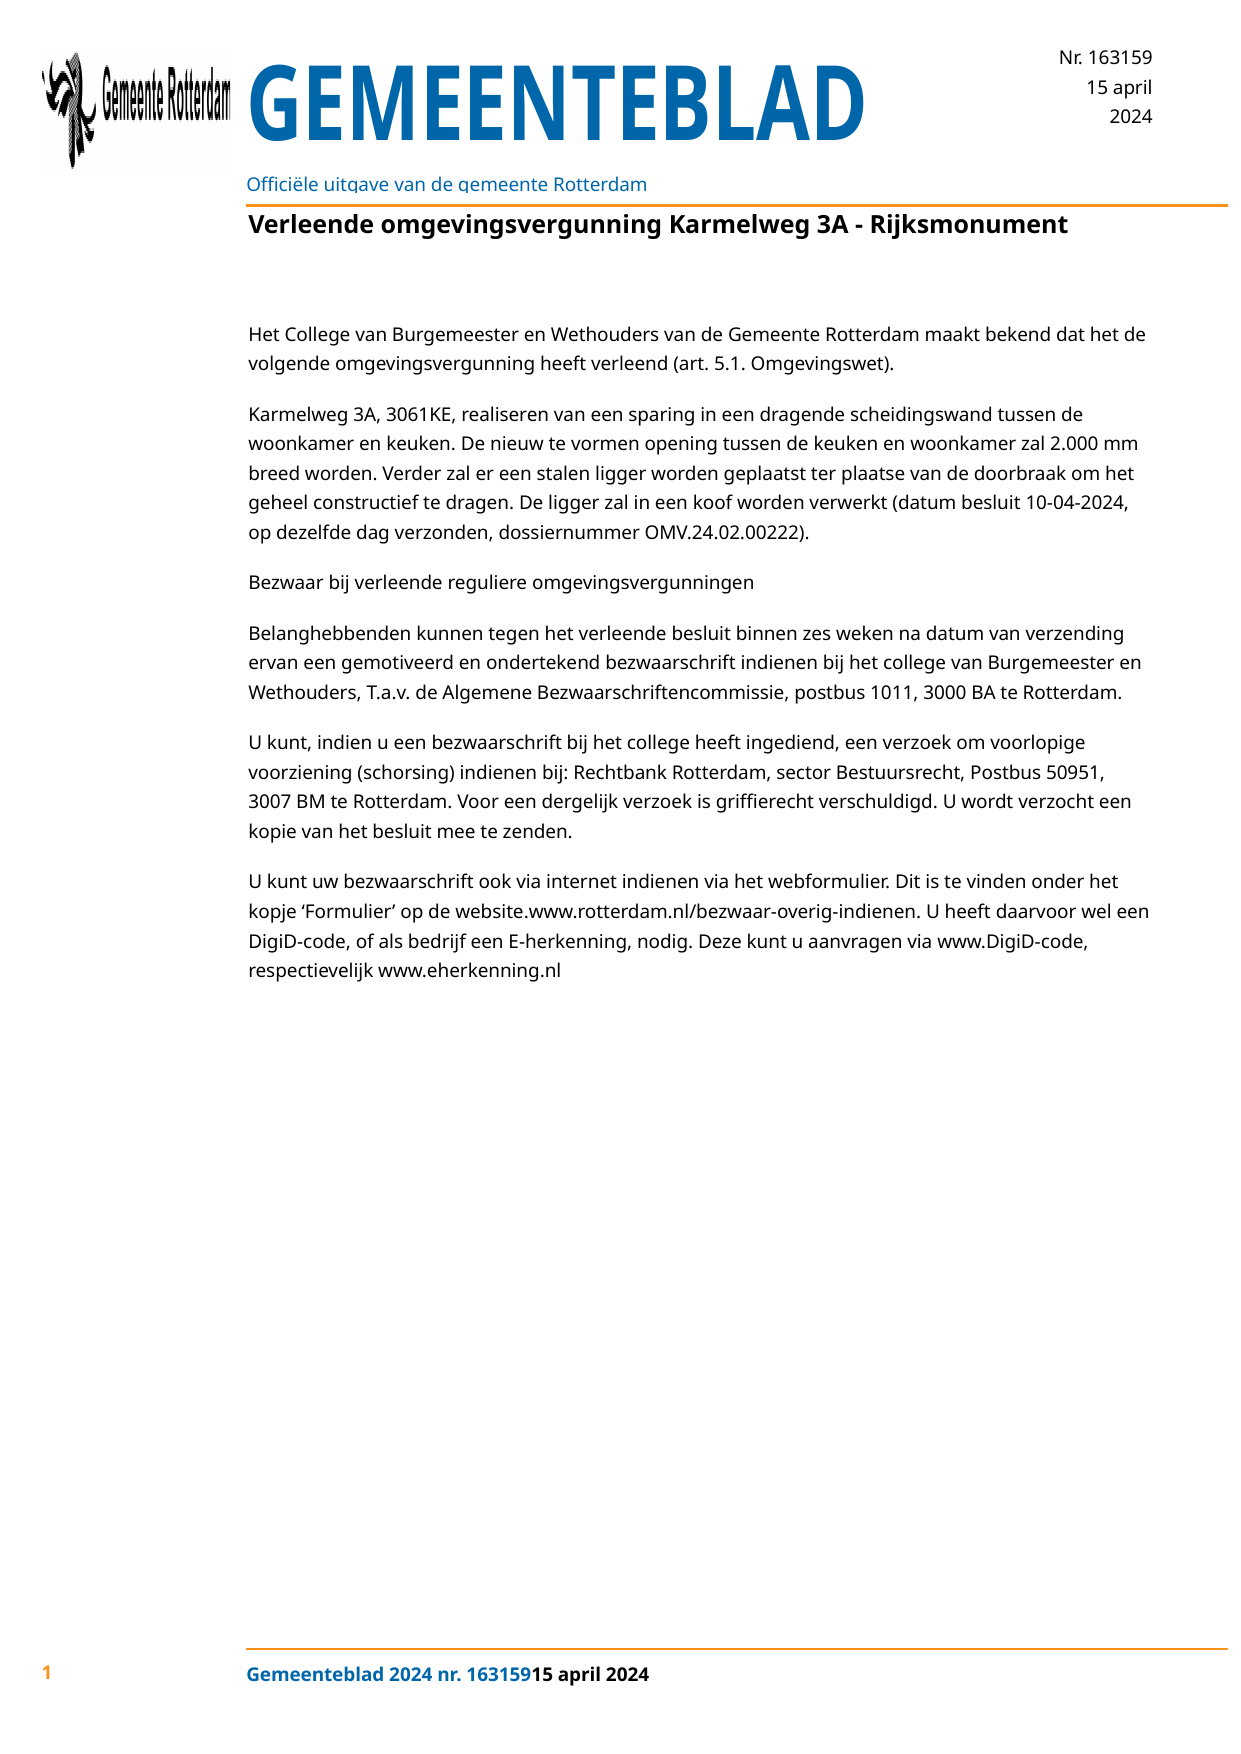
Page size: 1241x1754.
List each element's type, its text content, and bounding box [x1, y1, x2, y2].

text Bezwaar bij verleende reguliere omgevingsvergunningen [248, 569, 1152, 595]
picture [41, 47, 231, 172]
text U kunt uw bezwaarschrift ook via internet indienen via het webformulier. Dit is te vinden onder het kopje ‘Formulier’ op de website.www.rotterdam.nl/bezwaar-overig-indienen. U heeft daarvoor wel een DigiD-code, of als bedrijf een E-herkenning, nodig. Deze kunt u aanvragen via www.DigiD-code, respectievelijk www.eherkenning.nl [248, 869, 1152, 983]
text Karmelweg 3A, 3061KE, realiseren van een sparing in een dragende scheidingswand tussen de woonkamer en keuken. De nieuw te vormen opening tussen de keuken en woonkamer zal 2.000 mm breed worden. Verder zal er een stalen ligger worden geplaatst ter plaatse van de doorbraak om het geheel constructief te dragen. De ligger zal in een koof worden verwerkt (datum besluit 10-04-2024, op dezelfde dag verzonden, dossiernummer OMV.24.02.00222). [248, 401, 1152, 545]
text Verleende omgevingsvergunning Karmelweg 3A - Rijksmonument [248, 207, 1152, 241]
text U kunt, indien u een bezwaarschrift bij het college heeft ingediend, een verzoek om voorlopige voorziening (schorsing) indienen bij: Rechtbank Rotterdam, sector Bestuursrecht, Postbus 50951, 3007 BM te Rotterdam. Voor een dergelijk verzoek is griffierecht verschuldigd. U wordt verzocht een kopie van het besluit mee te zenden. [248, 729, 1152, 844]
text Belanghebbenden kunnen tegen het verleende besluit binnen zes weken na datum van verzending ervan een gemotiveerd en ondertekend bezwaarschrift indienen bij het college van Burgemeester en Wethouders, T.a.v. de Algemene Bezwaarschriftencommissie, postbus 1011, 3000 BA te Rotterdam. [248, 620, 1152, 705]
text Het College van Burgemeester en Wethouders van de Gemeente Rotterdam maakt bekend dat het de volgende omgevingsvergunning heeft verleend (art. 5.1. Omgevingswet). [248, 321, 1152, 376]
